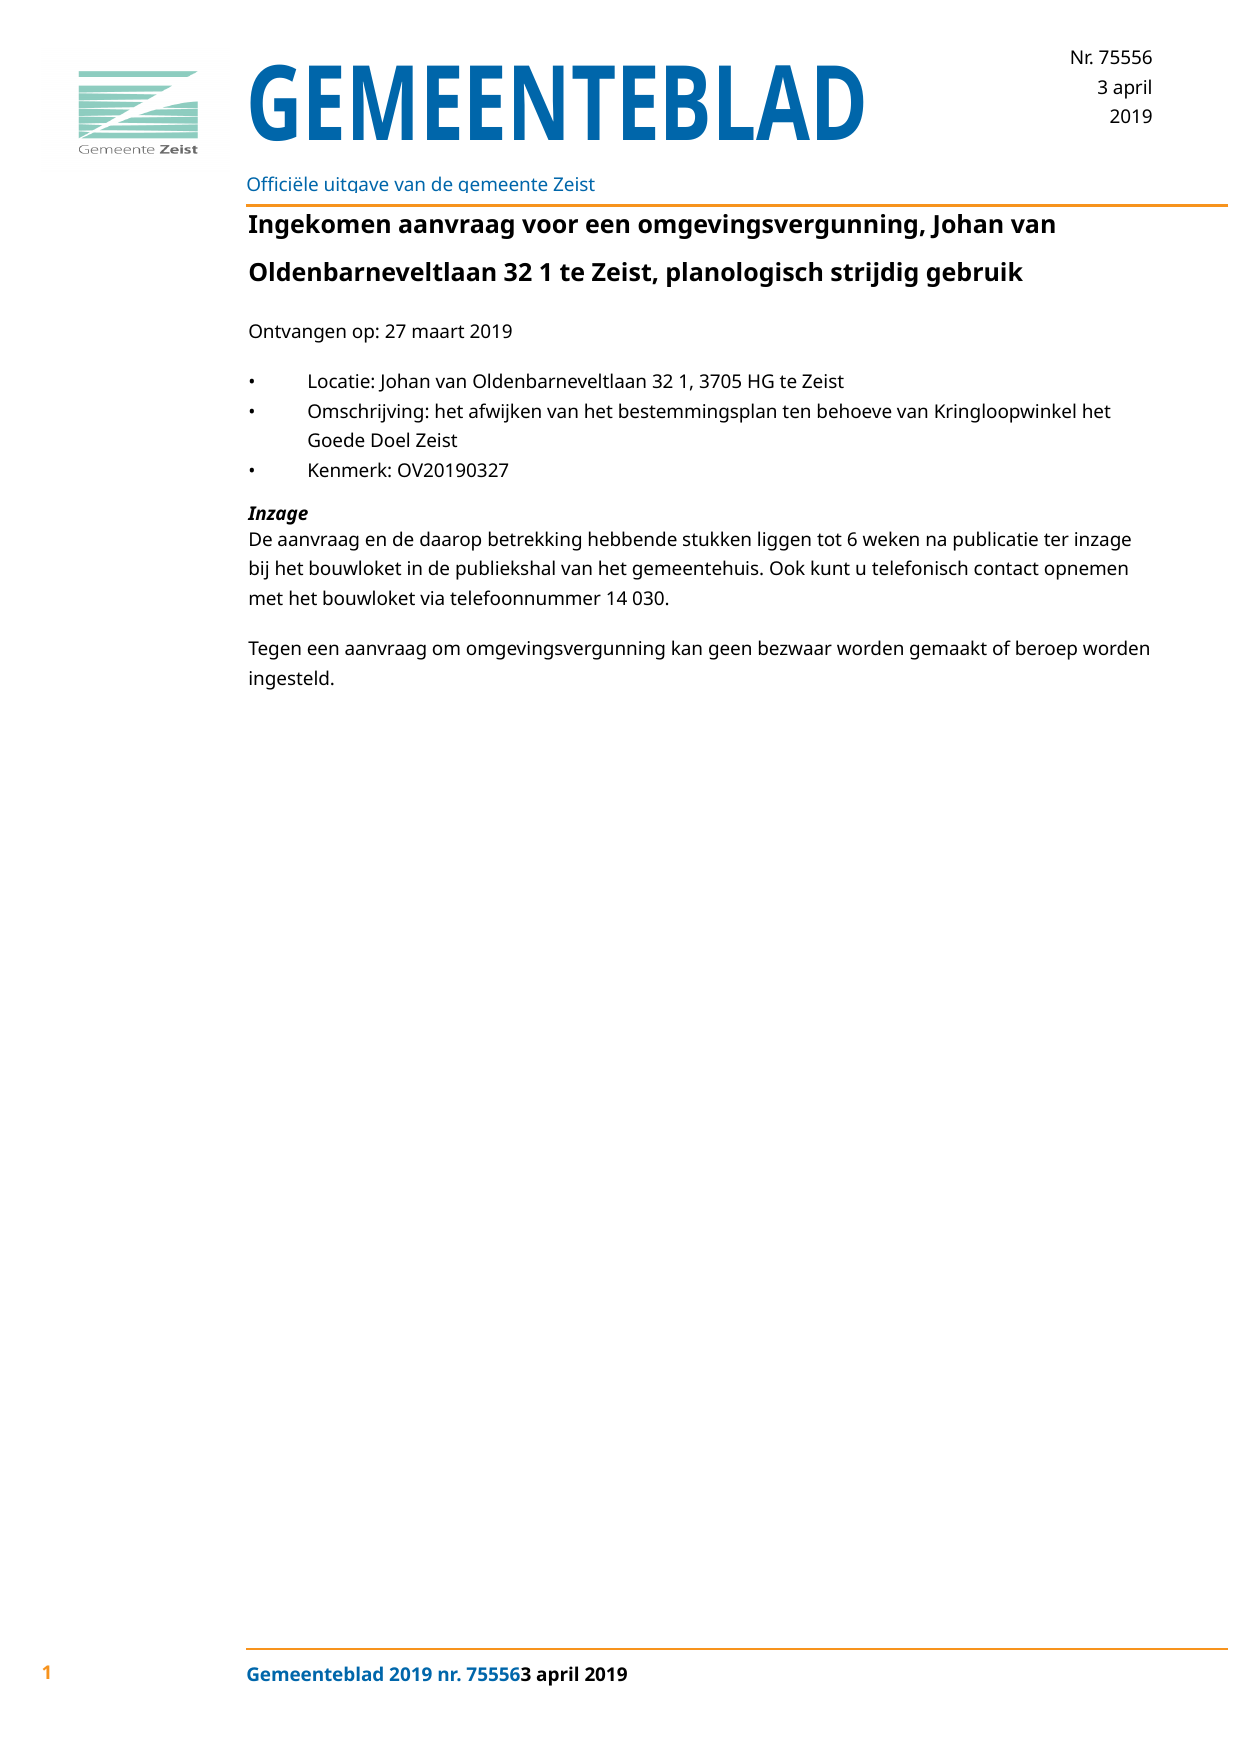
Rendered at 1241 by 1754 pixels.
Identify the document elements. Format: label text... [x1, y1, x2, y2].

list Kenmerk: OV20190327 [248, 457, 1152, 483]
text Tegen een aanvraag om omgevingsvergunning kan geen bezwaar worden gemaakt of beroep worden ingesteld. [248, 636, 1152, 691]
text De aanvraag en de daarop betrekking hebbende stukken liggen tot 6 weken na publicatie ter inzage bij het bouwloket in de publiekshal van het gemeentehuis. Ook kunt u telefonisch contact opnemen met het bouwloket via telefoonnummer 14 030. [248, 526, 1152, 611]
list Locatie: Johan van Oldenbarneveltlaan 32 1, 3705 HG te Zeist [248, 368, 1152, 394]
text Ingekomen aanvraag voor een omgevingsvergunning, Johan van Oldenbarneveltlaan 32 1 te Zeist, planologisch strijdig gebruik [248, 207, 1152, 288]
text Ontvangen op: 27 maart 2019 [248, 318, 1152, 344]
list Omschrijving: het afwijken van het bestemmingsplan ten behoeve van Kringloopwinkel het Goede Doel Zeist [248, 398, 1152, 453]
picture [41, 47, 231, 172]
text Inzage [248, 500, 1152, 526]
